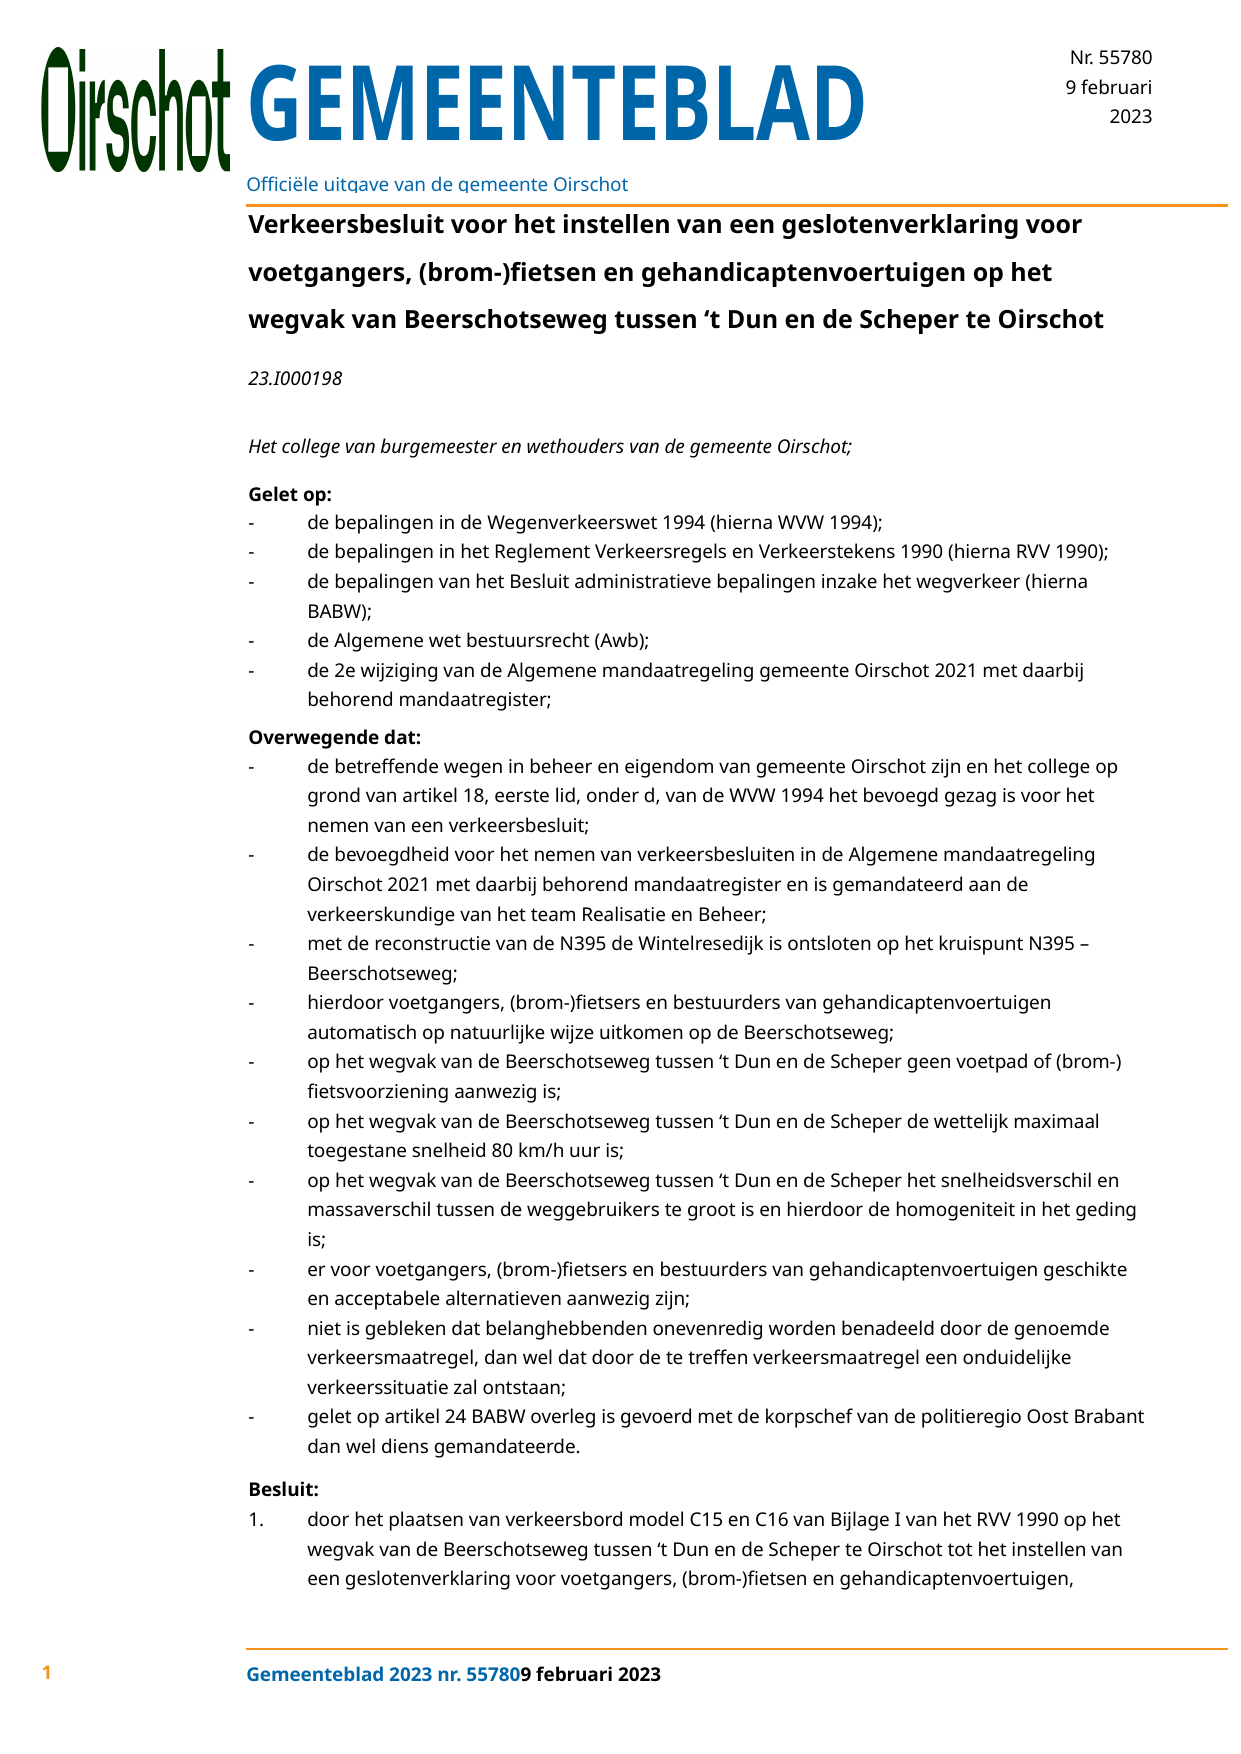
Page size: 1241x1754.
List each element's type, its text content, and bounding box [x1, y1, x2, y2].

list de bevoegdheid voor het nemen van verkeersbesluiten in de Algemene mandaatregeling Oirschot 2021 met daarbij behorend mandaatregister en is gemandateerd aan de verkeerskundige van het team Realisatie en Beheer; [248, 842, 1152, 927]
list op het wegvak van de Beerschotseweg tussen ‘t Dun en de Scheper de wettelijk maximaal toegestane snelheid 80 km/h uur is; [248, 1108, 1152, 1163]
list de 2e wijziging van de Algemene mandaatregeling gemeente Oirschot 2021 met daarbij behorend mandaatregister; [248, 657, 1152, 712]
text Besluit: [248, 1477, 1152, 1502]
text Overwegende dat: [248, 724, 1152, 750]
list de Algemene wet bestuursrecht (Awb); [248, 627, 1152, 653]
list door het plaatsen van verkeersbord model C15 en C16 van Bijlage I van het RVV 1990 op het wegvak van de Beerschotseweg tussen ‘t Dun en de Scheper te Oirschot tot het instellen van een geslotenverklaring voor voetgangers, (brom-)fietsen en gehandicaptenvoertuigen, [248, 1506, 1152, 1591]
list gelet op artikel 24 BABW overleg is gevoerd met de korpschef van de politieregio Oost Brabant dan wel diens gemandateerde. [248, 1404, 1152, 1459]
list niet is gebleken dat belanghebbenden onevenredig worden benadeeld door de genoemde verkeersmaatregel, dan wel dat door de te treffen verkeersmaatregel een onduidelijke verkeerssituatie zal ontstaan; [248, 1315, 1152, 1400]
picture [41, 47, 231, 172]
list er voor voetgangers, (brom-)fietsers en bestuurders van gehandicaptenvoertuigen geschikte en acceptabele alternatieven aanwezig zijn; [248, 1256, 1152, 1311]
list de bepalingen in het Reglement Verkeersregels en Verkeerstekens 1990 (hierna RVV 1990); [248, 539, 1152, 564]
list de betreffende wegen in beheer en eigendom van gemeente Oirschot zijn en het college op grond van artikel 18, eerste lid, onder d, van de WVW 1994 het bevoegd gezag is voor het nemen van een verkeersbesluit; [248, 753, 1152, 838]
list de bepalingen van het Besluit administratieve bepalingen inzake het wegverkeer (hierna BABW); [248, 568, 1152, 624]
list met de reconstructie van de N395 de Wintelresedijk is ontsloten op het kruispunt N395 – Beerschotseweg; [248, 930, 1152, 986]
text Gelet op: [248, 481, 1152, 507]
text Het college van burgemeester en wethouders van de gemeente Oirschot; [248, 433, 1152, 459]
list op het wegvak van de Beerschotseweg tussen ‘t Dun en de Scheper geen voetpad of (brom-) fietsvoorziening aanwezig is; [248, 1049, 1152, 1104]
list hierdoor voetgangers, (brom-)fietsers en bestuurders van gehandicaptenvoertuigen automatisch op natuurlijke wijze uitkomen op de Beerschotseweg; [248, 989, 1152, 1045]
text 23.I000198 [248, 366, 1152, 391]
text Verkeersbesluit voor het instellen van een geslotenverklaring voor voetgangers, (brom-)fietsen en gehandicaptenvoertuigen op het wegvak van Beerschotseweg tussen ‘t Dun en de Scheper te Oirschot [248, 207, 1152, 336]
list op het wegvak van de Beerschotseweg tussen ‘t Dun en de Scheper het snelheidsverschil en massaverschil tussen de weggebruikers te groot is en hierdoor de homogeniteit in het geding is; [248, 1167, 1152, 1252]
list de bepalingen in de Wegenverkeerswet 1994 (hierna WVW 1994); [248, 509, 1152, 535]
